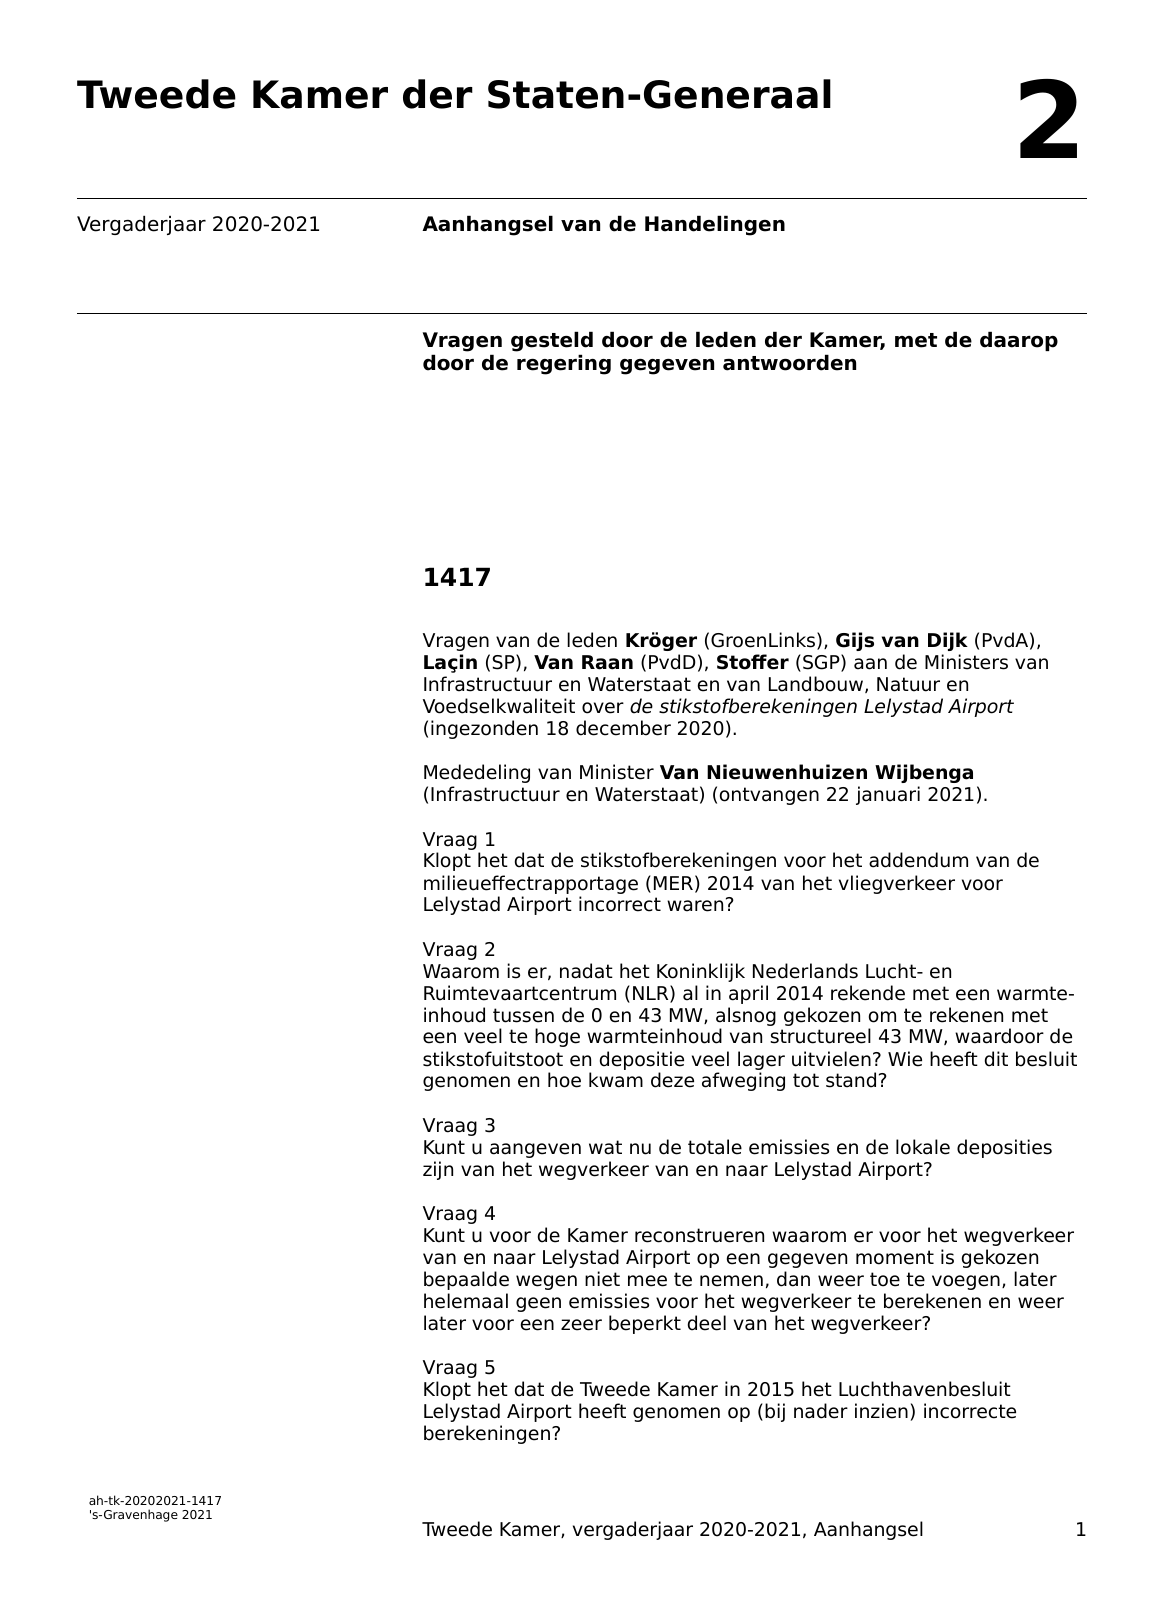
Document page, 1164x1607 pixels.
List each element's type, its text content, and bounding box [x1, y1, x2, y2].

text Klopt het dat de Tweede Kamer in 2015 het Luchthavenbesluit Lelystad Airport heeft genomen op (bij nader inzien) incorrecte berekeningen? [422, 1379, 1087, 1445]
text 's-Gravenhage 2021 [88, 1508, 323, 1522]
text Mededeling van Minister Van Nieuwenhuizen Wijbenga (Infrastructuur en Waterstaat) (ontvangen 22 januari 2021). [422, 762, 1087, 806]
text Vragen van de leden Kröger (GroenLinks), Gijs van Dijk (PvdA), Laçin (SP), Van Raan (PvdD), Stoffer (SGP) aan de Ministers van Infrastructuur en Waterstaat en van Landbouw, Natuur en Voedselkwaliteit over de stikstofberekeningen Lelystad Airport (ingezonden 18 december 2020). [422, 630, 1087, 740]
text Waarom is er, nadat het Koninklijk Nederlands Lucht- en Ruimtevaartcentrum (NLR) al in april 2014 rekende met een warmte-inhoud tussen de 0 en 43 MW, alsnog gekozen om te rekenen met een veel te hoge warmteinhoud van structureel 43 MW, waardoor de stikstofuitstoot en depositie veel lager uitvielen? Wie heeft dit besluit genomen en hoe kwam deze afweging tot stand? [422, 961, 1087, 1092]
text Kunt u voor de Kamer reconstrueren waarom er voor het wegverkeer van en naar Lelystad Airport op een gegeven moment is gekozen bepaalde wegen niet mee te nemen, dan weer toe te voegen, later helemaal geen emissies voor het wegverkeer te berekenen en weer later voor een zeer beperkt deel van het wegverkeer? [422, 1225, 1087, 1334]
table_header 2 [886, 59, 1087, 198]
table_header Tweede Kamer der Staten-Generaal [77, 59, 886, 198]
text Kunt u aangeven wat nu de totale emissies en de lokale deposities zijn van het wegverkeer van en naar Lelystad Airport? [422, 1137, 1087, 1181]
table_cell Vragen gesteld door de leden der Kamer, met de daarop door de regering gegeven antwoorden [422, 314, 1087, 375]
text 1417 [422, 563, 1087, 592]
text Vraag 4 [422, 1203, 1087, 1225]
table_cell [77, 314, 422, 375]
text Vraag 1 [422, 828, 1087, 850]
text Vraag 5 [422, 1357, 1087, 1379]
table_cell Vergaderjaar 2020-2021 [77, 199, 422, 313]
text Vraag 3 [422, 1114, 1087, 1137]
text Klopt het dat de stikstofberekeningen voor het addendum van de milieueffectrapportage (MER) 2014 van het vliegverkeer voor Lelystad Airport incorrect waren? [422, 850, 1087, 916]
text ah-tk-20202021-1417 [88, 1494, 323, 1508]
text Vraag 2 [422, 938, 1087, 961]
table_cell Aanhangsel van de Handelingen [422, 199, 1087, 313]
